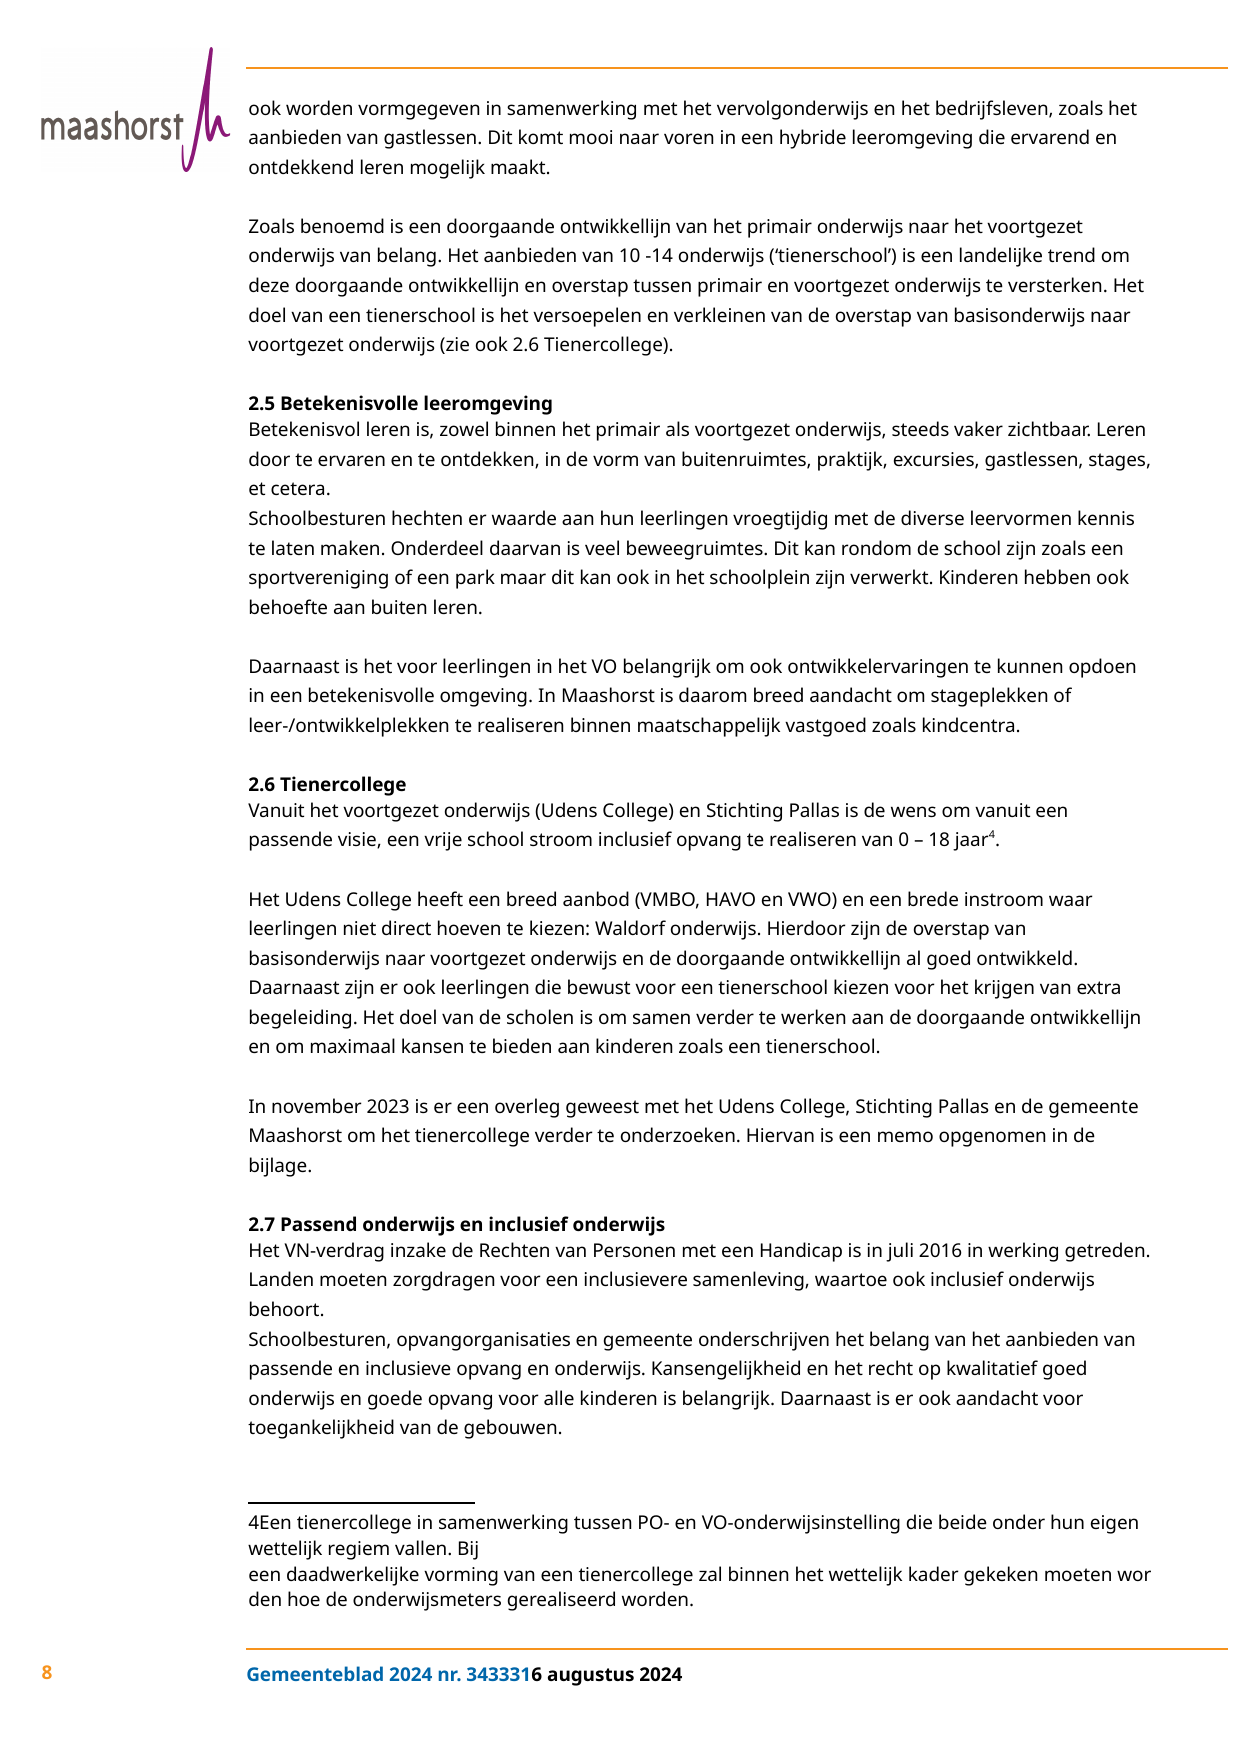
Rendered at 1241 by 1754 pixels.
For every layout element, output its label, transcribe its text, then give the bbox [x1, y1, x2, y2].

text Betekenisvol leren is, zowel binnen het primair als voortgezet onderwijs, steeds vaker zichtbaar. Leren door te ervaren en te ontdekken, in de vorm van buitenruimtes, praktijk, excursies, gastlessen, stages, et cetera. [248, 416, 1152, 501]
text ook worden vormgegeven in samenwerking met het vervolgonderwijs en het bedrijfsleven, zoals het aanbieden van gastlessen. Dit komt mooi naar voren in een hybride leeromgeving die ervarend en ontdekkend leren mogelijk maakt. [248, 95, 1152, 180]
text Zoals benoemd is een doorgaande ontwikkellijn van het primair onderwijs naar het voortgezet onderwijs van belang. Het aanbieden van 10 -14 onderwijs (‘tienerschool’) is een landelijke trend om deze doorgaande ontwikkellijn en overstap tussen primair en voortgezet onderwijs te versterken. Het doel van een tienerschool is het versoepelen en verkleinen van de overstap van basisonderwijs naar voortgezet onderwijs (zie ook 2.6 Tienercollege). [248, 213, 1152, 357]
text 2.6 Tienercollege [248, 771, 1152, 797]
text Schoolbesturen hechten er waarde aan hun leerlingen vroegtijdig met de diverse leervormen kennis te laten maken. Onderdeel daarvan is veel beweegruimtes. Dit kan rondom de school zijn zoals een sportvereniging of een park maar dit kan ook in het schoolplein zijn verwerkt. Kinderen hebben ook behoefte aan buiten leren. [248, 505, 1152, 619]
picture [41, 47, 231, 172]
text Het Udens College heeft een breed aanbod (VMBO, HAVO en VWO) en een brede instroom waar leerlingen niet direct hoeven te kiezen: Waldorf onderwijs. Hierdoor zijn de overstap van basisonderwijs naar voortgezet onderwijs en de doorgaande ontwikkellijn al goed ontwikkeld. Daarnaast zijn er ook leerlingen die bewust voor een tienerschool kiezen voor het krijgen van extra begeleiding. Het doel van de scholen is om samen verder te werken aan de doorgaande ontwikkellijn en om maximaal kansen te bieden aan kinderen zoals een tienerschool. [248, 886, 1152, 1059]
text In november 2023 is er een overleg geweest met het Udens College, Stichting Pallas en de gemeente Maashorst om het tienercollege verder te onderzoeken. Hiervan is een memo opgenomen in de bijlage. [248, 1093, 1152, 1178]
text Daarnaast is het voor leerlingen in het VO belangrijk om ook ontwikkelervaringen te kunnen opdoen in een betekenisvolle omgeving. In Maashorst is daarom breed aandacht om stageplekken of leer-/ontwikkelplekken te realiseren binnen maatschappelijk vastgoed zoals kindcentra. [248, 653, 1152, 738]
text Vanuit het voortgezet onderwijs (Udens College) en Stichting Pallas is de wens om vanuit een passende visie, een vrije school stroom inclusief opvang te realiseren van 0 – 18 jaar. [248, 797, 1152, 852]
text 2.7 Passend onderwijs en inclusief onderwijs [248, 1211, 1152, 1237]
text Schoolbesturen, opvangorganisaties en gemeente onderschrijven het belang van het aanbieden van passende en inclusieve opvang en onderwijs. Kansengelijkheid en het recht op kwalitatief goed onderwijs en goede opvang voor alle kinderen is belangrijk. Daarnaast is er ook aandacht voor toegankelijkheid van de gebouwen. [248, 1326, 1152, 1440]
text 2.5 Betekenisvolle leeromgeving [248, 391, 1152, 416]
text Een tienercollege in samenwerking tussen PO- en VO-onderwijsinstelling die beide onder hun eigen wettelijk regiem vallen. Bij een daadwerkelijke vorming van een tienercollege zal binnen het wettelijk kader gekeken moeten worden hoe de onderwijsmeters gerealiseerd worden. [248, 1509, 1152, 1612]
text Het VN-verdrag inzake de Rechten van Personen met een Handicap is in juli 2016 in werking getreden. Landen moeten zorgdragen voor een inclusievere samenleving, waartoe ook inclusief onderwijs behoort. [248, 1237, 1152, 1322]
